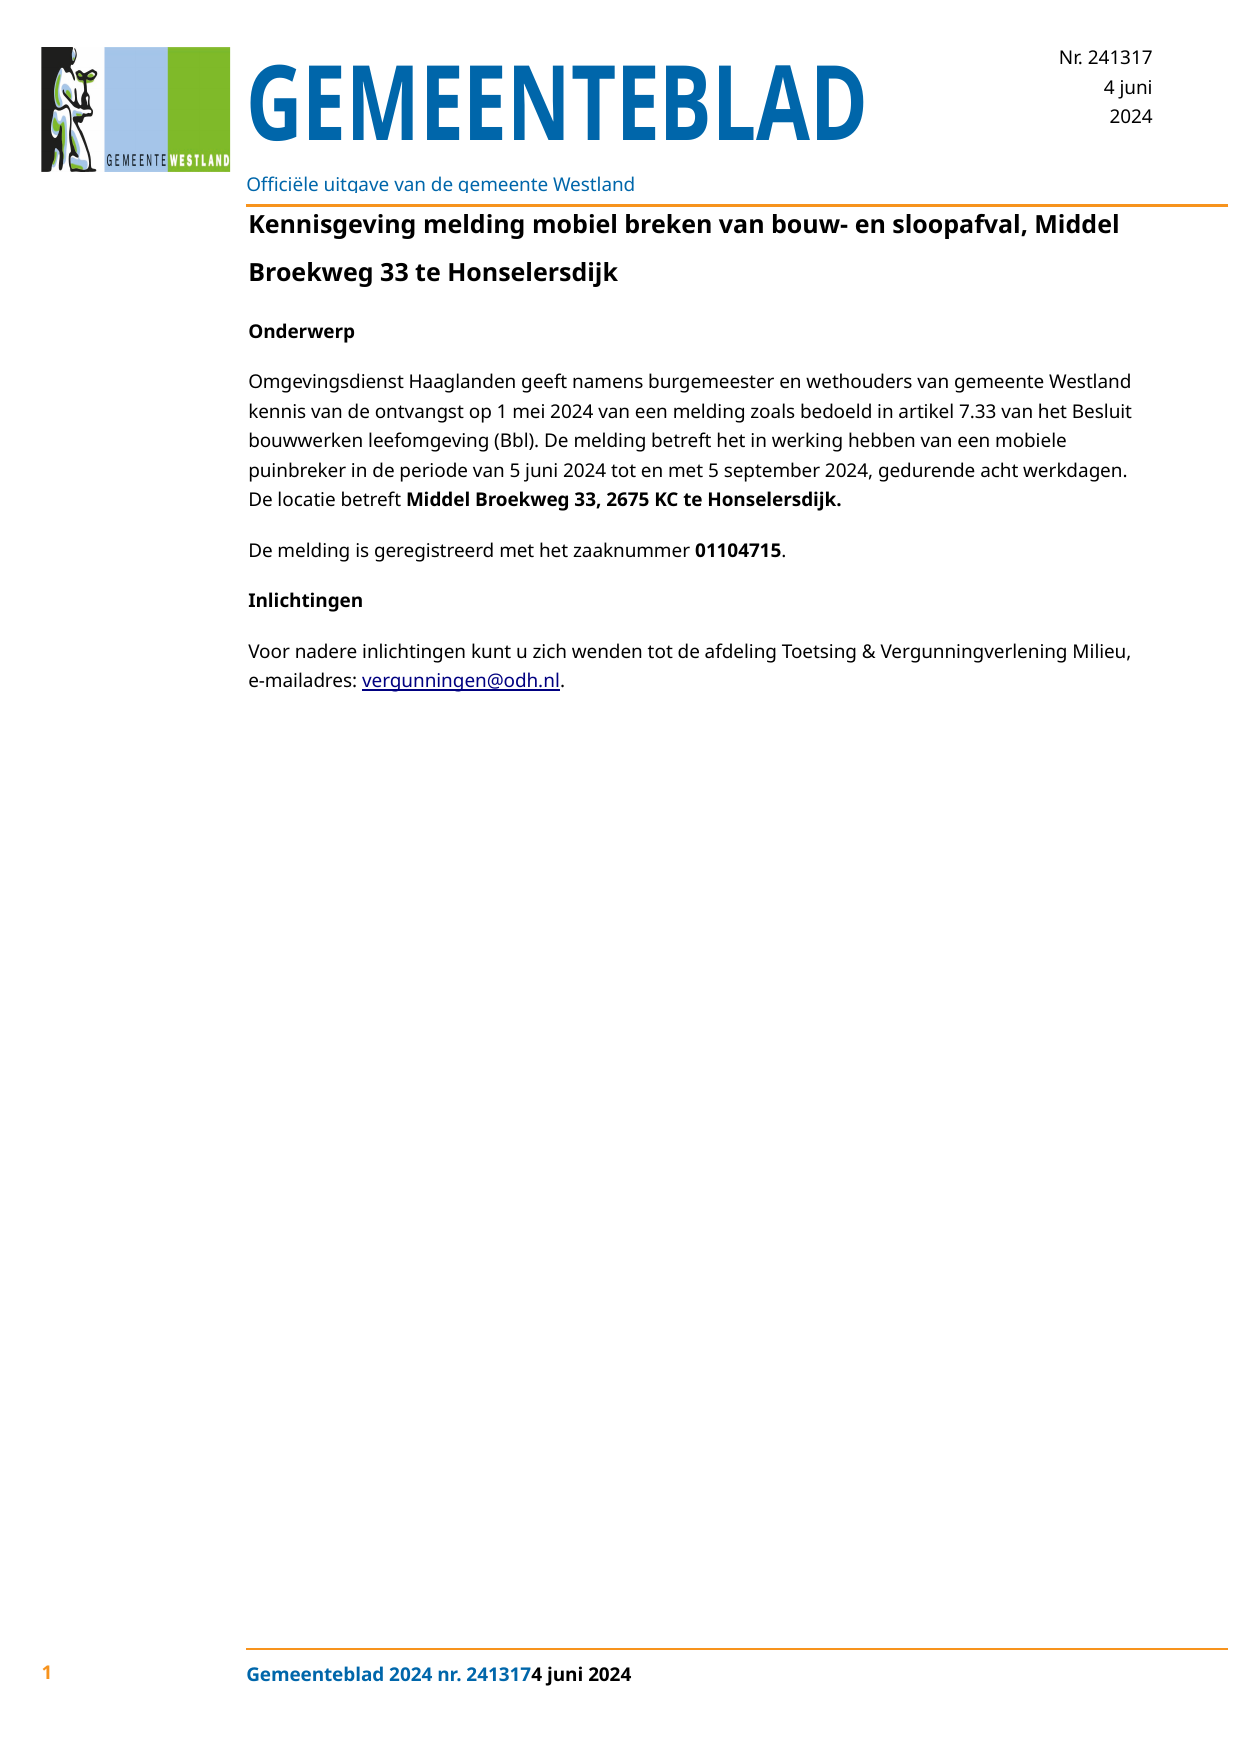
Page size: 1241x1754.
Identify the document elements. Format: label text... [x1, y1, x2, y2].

text De melding is geregistreerd met het zaaknummer 01104715. [248, 537, 1152, 563]
text Inlichtingen [248, 587, 1152, 613]
text Voor nadere inlichtingen kunt u zich wenden tot de afdeling Toetsing & Vergunningverlening Milieu, e-mailadres: vergunningen@odh.nl. [248, 638, 1152, 693]
text Onderwerp [248, 318, 1152, 344]
text Omgevingsdienst Haaglanden geeft namens burgemeester en wethouders van gemeente Westland kennis van de ontvangst op 1 mei 2024 van een melding zoals bedoeld in artikel 7.33 van het Besluit bouwwerken leefomgeving (Bbl). De melding betreft het in werking hebben van een mobiele puinbreker in de periode van 5 juni 2024 tot en met 5 september 2024, gedurende acht werkdagen. De locatie betreft Middel Broekweg 33, 2675 KC te Honselersdijk. [248, 368, 1152, 512]
text Kennisgeving melding mobiel breken van bouw- en sloopafval, Middel Broekweg 33 te Honselersdijk [248, 207, 1152, 288]
picture [41, 47, 231, 172]
